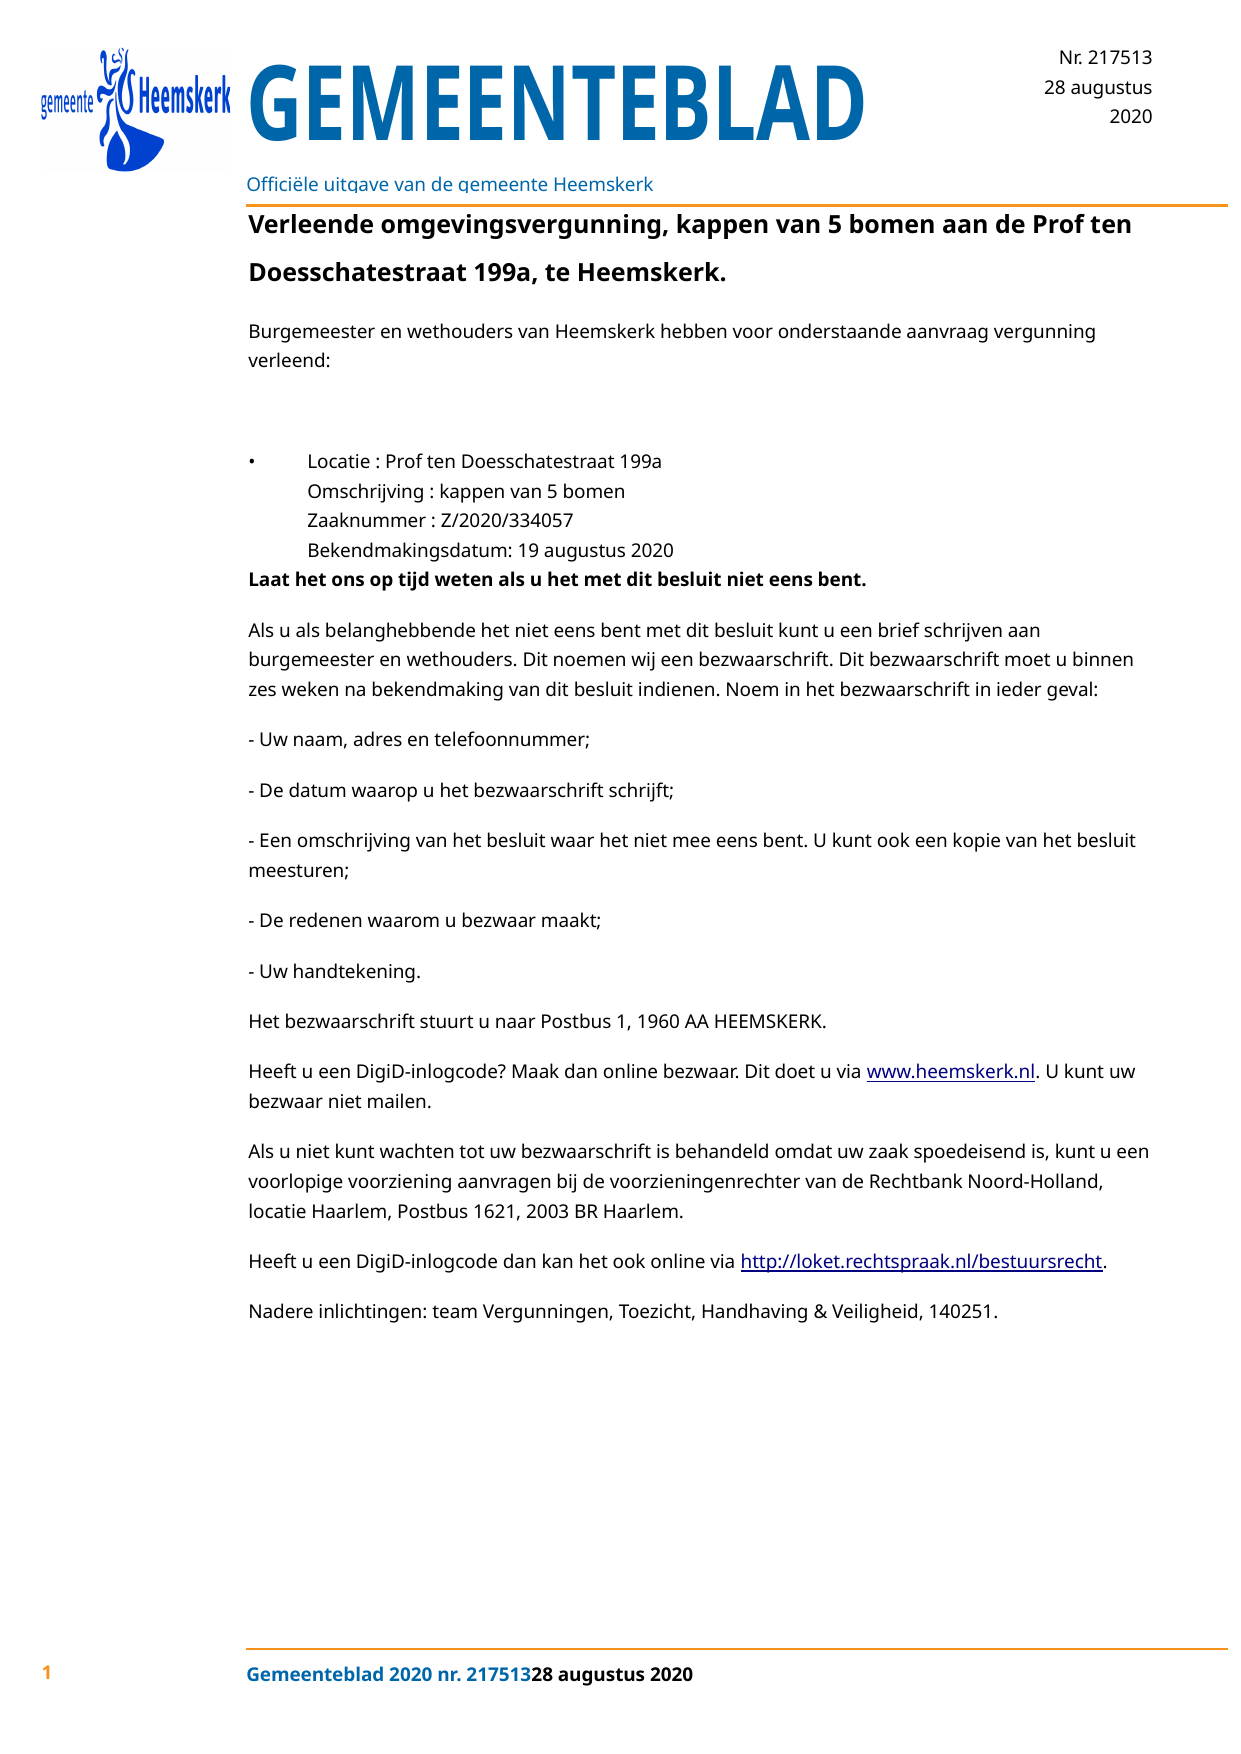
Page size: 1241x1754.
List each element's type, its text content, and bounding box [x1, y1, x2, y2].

picture [41, 47, 231, 172]
list Locatie : Prof ten Doesschatestraat 199a [248, 448, 1152, 474]
text Laat het ons op tijd weten als u het met dit besluit niet eens bent. [248, 567, 1152, 592]
text Burgemeester en wethouders van Heemskerk hebben voor onderstaande aanvraag vergunning verleend: [248, 318, 1152, 373]
text - Een omschrijving van het besluit waar het niet mee eens bent. U kunt ook een kopie van het besluit meesturen; [248, 827, 1152, 883]
text - De datum waarop u het bezwaarschrift schrijft; [248, 777, 1152, 803]
text Als u niet kunt wachten tot uw bezwaarschrift is behandeld omdat uw zaak spoedeisend is, kunt u een voorlopige voorziening aanvragen bij de voorzieningenrechter van de Rechtbank Noord-Holland, locatie Haarlem, Postbus 1621, 2003 BR Haarlem. [248, 1139, 1152, 1224]
text - De redenen waarom u bezwaar maakt; [248, 907, 1152, 933]
text Nadere inlichtingen: team Vergunningen, Toezicht, Handhaving & Veiligheid, 140251. [248, 1299, 1152, 1324]
text Het bezwaarschrift stuurt u naar Postbus 1, 1960 AA HEEMSKERK. [248, 1008, 1152, 1034]
list Zaaknummer : Z/2020/334057 [248, 507, 1152, 533]
text - Uw handtekening. [248, 958, 1152, 984]
text Heeft u een DigiD-inlogcode? Maak dan online bezwaar. Dit doet u via www.heemskerk.nl. U kunt uw bezwaar niet mailen. [248, 1059, 1152, 1114]
text Als u als belanghebbende het niet eens bent met dit besluit kunt u een brief schrijven aan burgemeester en wethouders. Dit noemen wij een bezwaarschrift. Dit bezwaarschrift moet u binnen zes weken na bekendmaking van dit besluit indienen. Noem in het bezwaarschrift in ieder geval: [248, 617, 1152, 702]
list Bekendmakingsdatum: 19 augustus 2020 [248, 537, 1152, 563]
text - Uw naam, adres en telefoonnummer; [248, 727, 1152, 752]
text Verleende omgevingsvergunning, kappen van 5 bomen aan de Prof ten Doesschatestraat 199a, te Heemskerk. [248, 207, 1152, 288]
text Heeft u een DigiD-inlogcode dan kan het ook online via http://loket.rechtspraak.nl/bestuursrecht. [248, 1248, 1152, 1274]
list Omschrijving : kappen van 5 bomen [248, 478, 1152, 504]
